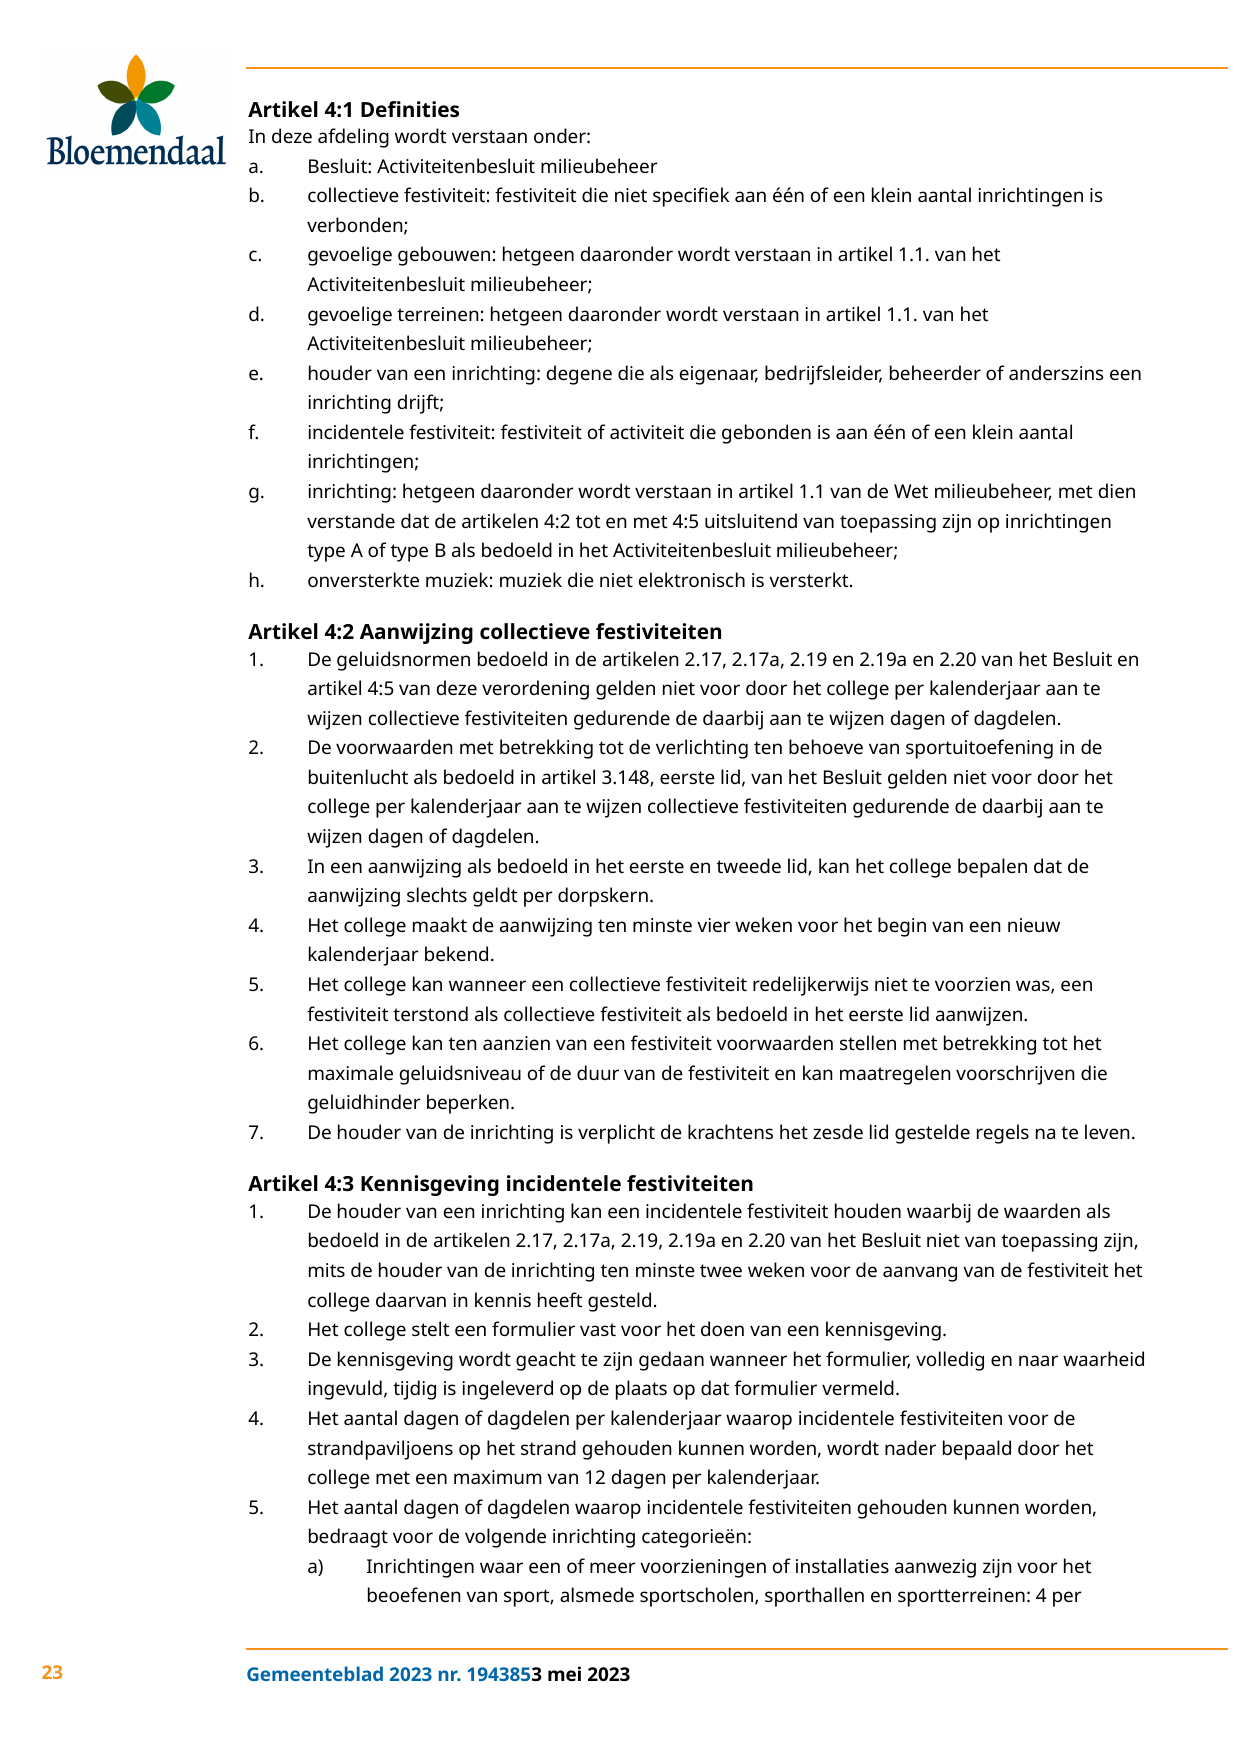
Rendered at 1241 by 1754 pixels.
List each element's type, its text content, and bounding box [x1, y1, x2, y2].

list In een aanwijzing als bedoeld in het eerste en tweede lid, kan het college bepalen dat de aanwijzing slechts geldt per dorpskern. [248, 853, 1152, 908]
list De houder van de inrichting is verplicht de krachtens het zesde lid gestelde regels na te leven. [248, 1119, 1152, 1145]
list De kennisgeving wordt geacht te zijn gedaan wanneer het formulier, volledig en naar waarheid ingevuld, tijdig is ingeleverd op de plaats op dat formulier vermeld. [248, 1346, 1152, 1401]
list Besluit: Activiteitenbesluit milieubeheer [248, 153, 1152, 178]
list incidentele festiviteit: festiviteit of activiteit die gebonden is aan één of een klein aantal inrichtingen; [248, 419, 1152, 474]
list onversterkte muziek: muziek die niet elektronisch is versterkt. [248, 567, 1152, 593]
list inrichting: hetgeen daaronder wordt verstaan in artikel 1.1 van de Wet milieubeheer, met dien verstande dat de artikelen 4:2 tot en met 4:5 uitsluitend van toepassing zijn op inrichtingen type A of type B als bedoeld in het Activiteitenbesluit milieubeheer; [248, 478, 1152, 563]
text In deze afdeling wordt verstaan onder: [248, 123, 1152, 149]
list De houder van een inrichting kan een incidentele festiviteit houden waarbij de waarden als bedoeld in de artikelen 2.17, 2.17a, 2.19, 2.19a en 2.20 van het Besluit niet van toepassing zijn, mits de houder van de inrichting ten minste twee weken voor de aanvang van de festiviteit het college daarvan in kennis heeft gesteld. [248, 1198, 1152, 1312]
list collectieve festiviteit: festiviteit die niet specifiek aan één of een klein aantal inrichtingen is verbonden; [248, 182, 1152, 238]
list gevoelige gebouwen: hetgeen daaronder wordt verstaan in artikel 1.1. van het Activiteitenbesluit milieubeheer; [248, 242, 1152, 297]
list gevoelige terreinen: hetgeen daaronder wordt verstaan in artikel 1.1. van het Activiteitenbesluit milieubeheer; [248, 301, 1152, 356]
list De voorwaarden met betrekking tot de verlichting ten behoeve van sportuitoefening in de buitenlucht als bedoeld in artikel 3.148, eerste lid, van het Besluit gelden niet voor door het college per kalenderjaar aan te wijzen collectieve festiviteiten gedurende de daarbij aan te wijzen dagen of dagdelen. [248, 734, 1152, 849]
list Het aantal dagen of dagdelen per kalenderjaar waarop incidentele festiviteiten voor de strandpaviljoens op het strand gehouden kunnen worden, wordt nader bepaald door het college met een maximum van 12 dagen per kalenderjaar. [248, 1405, 1152, 1490]
text Artikel 4:2 Aanwijzing collectieve festiviteiten [248, 617, 1152, 646]
list De geluidsnormen bedoeld in de artikelen 2.17, 2.17a, 2.19 en 2.19a en 2.20 van het Besluit en artikel 4:5 van deze verordening gelden niet voor door het college per kalenderjaar aan te wijzen collectieve festiviteiten gedurende de daarbij aan te wijzen dagen of dagdelen. [248, 646, 1152, 731]
picture [41, 47, 231, 172]
list Het college stelt een formulier vast voor het doen van een kennisgeving. [248, 1316, 1152, 1342]
list houder van een inrichting: degene die als eigenaar, bedrijfsleider, beheerder of anderszins een inrichting drijft; [248, 360, 1152, 415]
text Artikel 4:1 Definities [248, 95, 1152, 123]
list Inrichtingen waar een of meer voorzieningen of installaties aanwezig zijn voor het beoefenen van sport, alsmede sportscholen, sporthallen en sportterreinen: 4 per [307, 1553, 1152, 1608]
list Het college kan wanneer een collectieve festiviteit redelijkerwijs niet te voorzien was, een festiviteit terstond als collectieve festiviteit als bedoeld in het eerste lid aanwijzen. [248, 971, 1152, 1027]
list Het aantal dagen of dagdelen waarop incidentele festiviteiten gehouden kunnen worden, bedraagt voor de volgende inrichting categorieën: [248, 1494, 1152, 1549]
text Artikel 4:3 Kennisgeving incidentele festiviteiten [248, 1169, 1152, 1198]
list Het college kan ten aanzien van een festiviteit voorwaarden stellen met betrekking tot het maximale geluidsniveau of de duur van de festiviteit en kan maatregelen voorschrijven die geluidhinder beperken. [248, 1030, 1152, 1115]
list Het college maakt de aanwijzing ten minste vier weken voor het begin van een nieuw kalenderjaar bekend. [248, 912, 1152, 967]
